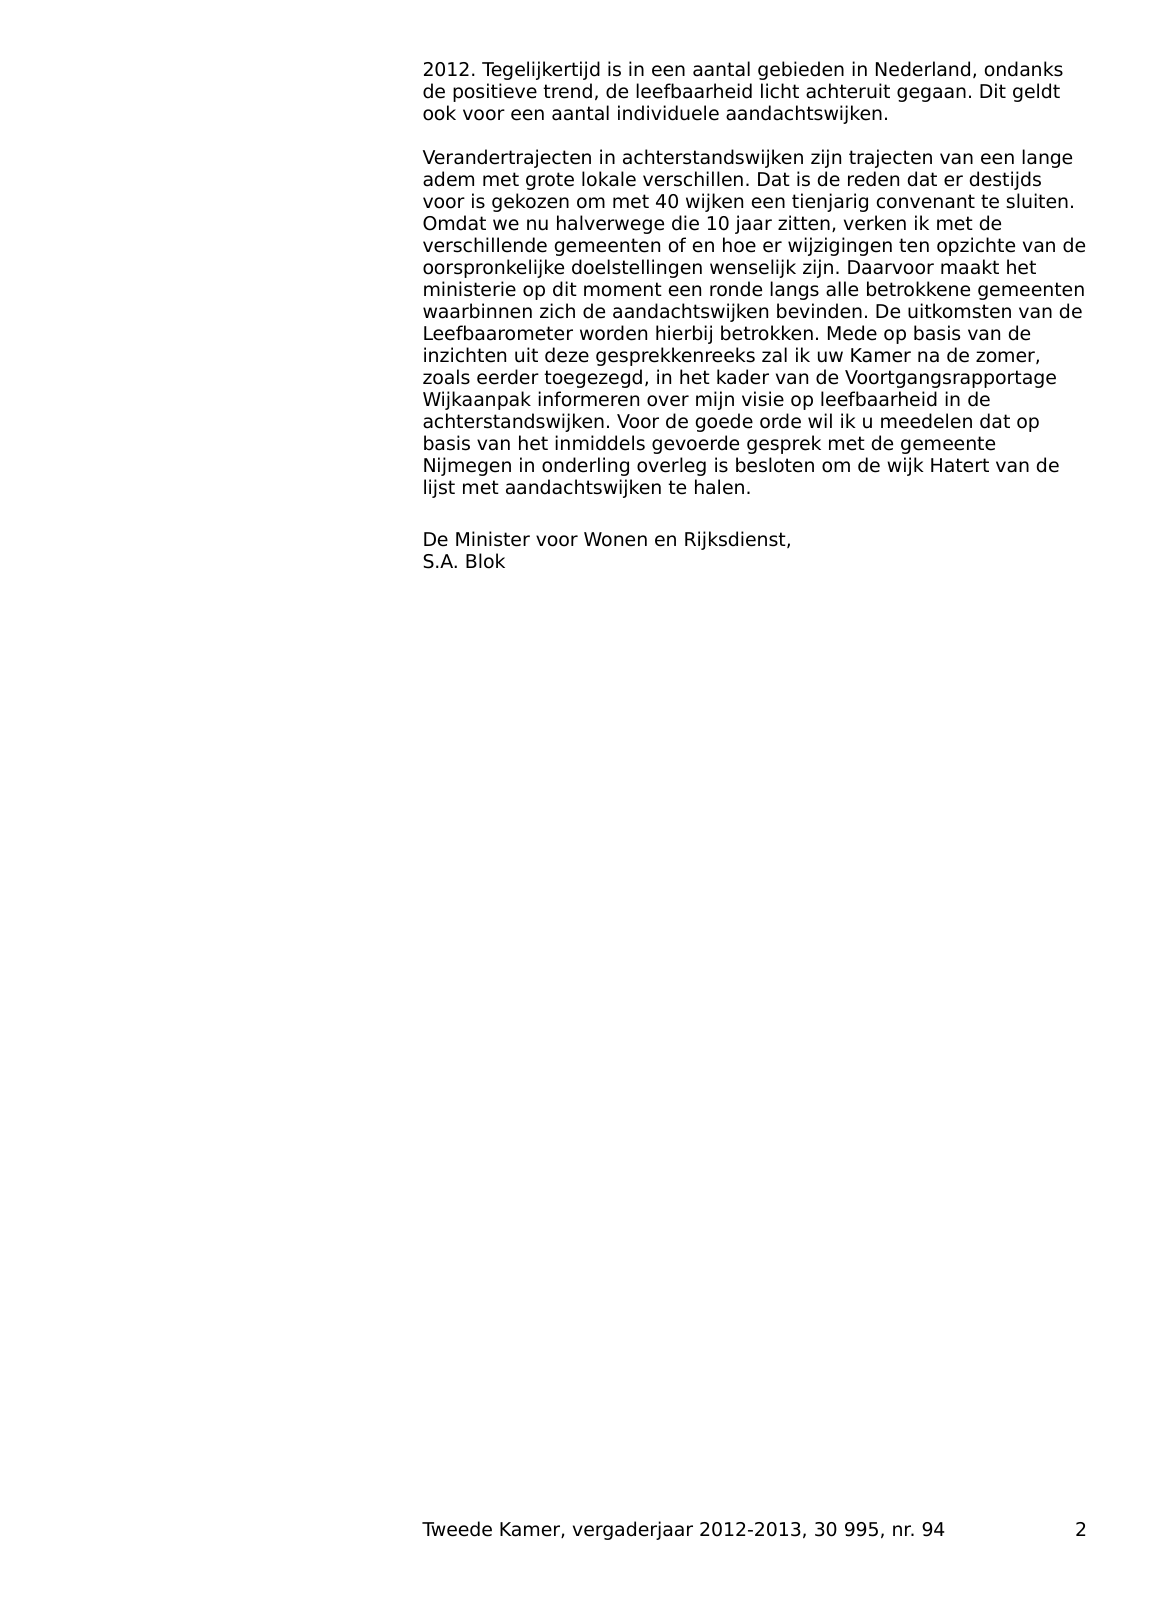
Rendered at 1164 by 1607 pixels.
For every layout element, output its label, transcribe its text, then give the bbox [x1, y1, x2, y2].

text Verandertrajecten in achterstandswijken zijn trajecten van een lange adem met grote lokale verschillen. Dat is de reden dat er destijds voor is gekozen om met 40 wijken een tienjarig convenant te sluiten. Omdat we nu halverwege die 10 jaar zitten, verken ik met de verschillende gemeenten of en hoe er wijzigingen ten opzichte van de oorspronkelijke doelstellingen wenselijk zijn. Daarvoor maakt het ministerie op dit moment een ronde langs alle betrokkene gemeenten waarbinnen zich de aandachtswijken bevinden. De uitkomsten van de Leefbaarometer worden hierbij betrokken. Mede op basis van de inzichten uit deze gesprekkenreeks zal ik uw Kamer na de zomer, zoals eerder toegezegd, in het kader van de Voortgangsrapportage Wijkaanpak informeren over mijn visie op leefbaarheid in de achterstandswijken. Voor de goede orde wil ik u meedelen dat op basis van het inmiddels gevoerde gesprek met de gemeente Nijmegen in onderling overleg is besloten om de wijk Hatert van de lijst met aandachtswijken te halen. [422, 147, 1087, 499]
text 2012. Tegelijkertijd is in een aantal gebieden in Nederland, ondanks de positieve trend, de leefbaarheid licht achteruit gegaan. Dit geldt ook voor een aantal individuele aandachtswijken. [422, 59, 1087, 125]
text De Minister voor Wonen en Rijksdienst, S.A. Blok [422, 529, 1087, 573]
